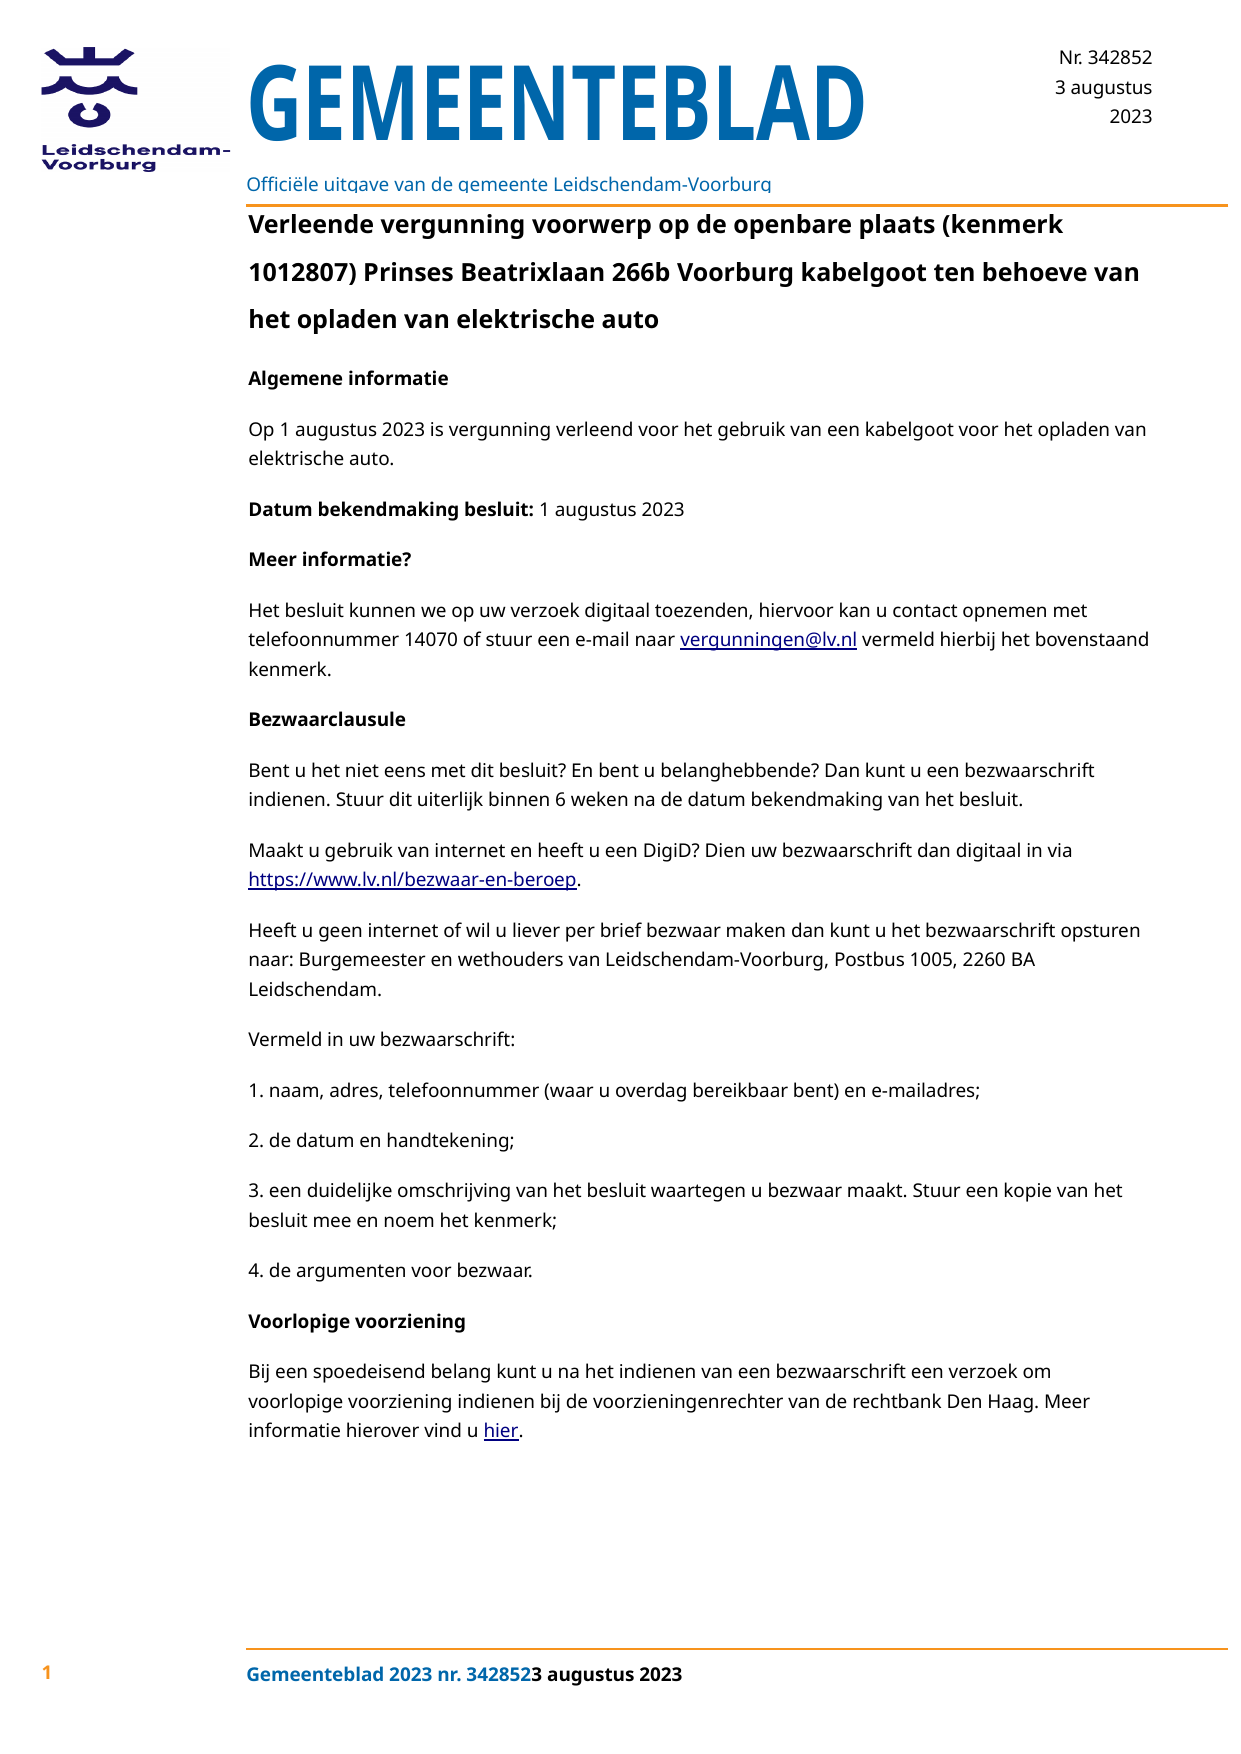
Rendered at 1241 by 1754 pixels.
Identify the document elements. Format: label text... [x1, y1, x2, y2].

text 3. een duidelijke omschrijving van het besluit waartegen u bezwaar maakt. Stuur een kopie van het besluit mee en noem het kenmerk; [248, 1178, 1152, 1233]
text 1. naam, adres, telefoonnummer (waar u overdag bereikbaar bent) en e-mailadres; [248, 1077, 1152, 1102]
text Algemene informatie [248, 366, 1152, 391]
text Verleende vergunning voorwerp op de openbare plaats (kenmerk 1012807) Prinses Beatrixlaan 266b Voorburg kabelgoot ten behoeve van het opladen van elektrische auto [248, 207, 1152, 336]
text Vermeld in uw bezwaarschrift: [248, 1026, 1152, 1052]
text Voorlopige voorziening [248, 1308, 1152, 1334]
text Heeft u geen internet of wil u liever per brief bezwaar maken dan kunt u het bezwaarschrift opsturen naar: Burgemeester en wethouders van Leidschendam-Voorburg, Postbus 1005, 2260 BA Leidschendam. [248, 917, 1152, 1002]
text 2. de datum en handtekening; [248, 1127, 1152, 1153]
text Bent u het niet eens met dit besluit? En bent u belanghebbende? Dan kunt u een bezwaarschrift indienen. Stuur dit uiterlijk binnen 6 weken na de datum bekendmaking van het besluit. [248, 757, 1152, 812]
picture [41, 47, 231, 172]
text Op 1 augustus 2023 is vergunning verleend voor het gebruik van een kabelgoot voor het opladen van elektrische auto. [248, 416, 1152, 471]
text Bezwaarclausule [248, 706, 1152, 732]
text Datum bekendmaking besluit: 1 augustus 2023 [248, 496, 1152, 522]
text Meer informatie? [248, 546, 1152, 572]
text Bij een spoedeisend belang kunt u na het indienen van een bezwaarschrift een verzoek om voorlopige voorziening indienen bij de voorzieningenrechter van de rechtbank Den Haag. Meer informatie hierover vind u hier. [248, 1358, 1152, 1443]
text Het besluit kunnen we op uw verzoek digitaal toezenden, hiervoor kan u contact opnemen met telefoonnummer 14070 of stuur een e-mail naar vergunningen@lv.nl vermeld hierbij het bovenstaand kenmerk. [248, 597, 1152, 682]
text 4. de argumenten voor bezwaar. [248, 1258, 1152, 1283]
text Maakt u gebruik van internet en heeft u een DigiD? Dien uw bezwaarschrift dan digitaal in via https://www.lv.nl/bezwaar-en-beroep. [248, 837, 1152, 892]
